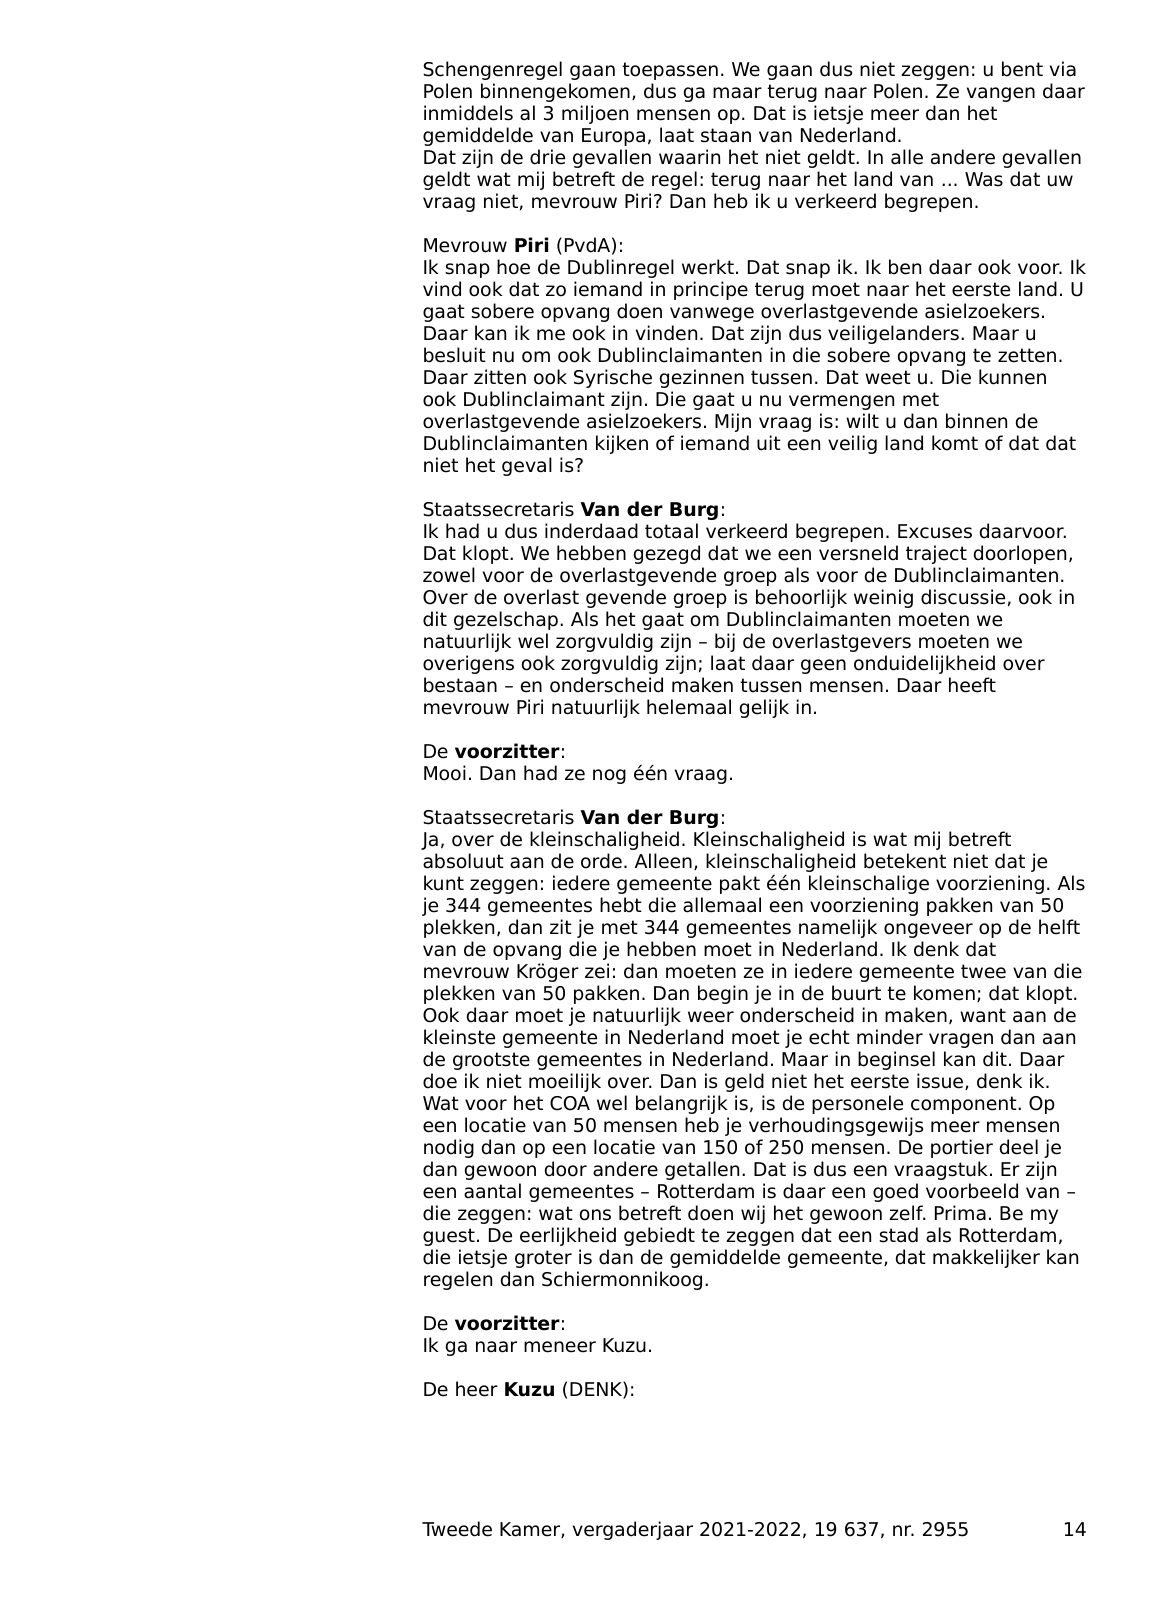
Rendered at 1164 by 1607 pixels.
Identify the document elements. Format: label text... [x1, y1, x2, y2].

text Dat zijn de drie gevallen waarin het niet geldt. In alle andere gevallen geldt wat mij betreft de regel: terug naar het land van ... Was dat uw vraag niet, mevrouw Piri? Dan heb ik u verkeerd begrepen. [422, 147, 1087, 213]
text De heer Kuzu (DENK): [422, 1379, 1087, 1401]
text Staatssecretaris Van der Burg: [422, 499, 1087, 521]
text Ik had u dus inderdaad totaal verkeerd begrepen. Excuses daarvoor. Dat klopt. We hebben gezegd dat we een versneld traject doorlopen, zowel voor de overlastgevende groep als voor de Dublinclaimanten. Over de overlast gevende groep is behoorlijk weinig discussie, ook in dit gezelschap. Als het gaat om Dublinclaimanten moeten we natuurlijk wel zorgvuldig zijn – bij de overlastgevers moeten we overigens ook zorgvuldig zijn; laat daar geen onduidelijkheid over bestaan – en onderscheid maken tussen mensen. Daar heeft mevrouw Piri natuurlijk helemaal gelijk in. [422, 521, 1087, 719]
text De voorzitter: [422, 1313, 1087, 1335]
text Mevrouw Piri (PvdA): [422, 235, 1087, 257]
text Schengenregel gaan toepassen. We gaan dus niet zeggen: u bent via Polen binnengekomen, dus ga maar terug naar Polen. Ze vangen daar inmiddels al 3 miljoen mensen op. Dat is ietsje meer dan het gemiddelde van Europa, laat staan van Nederland. [422, 59, 1087, 147]
text Staatssecretaris Van der Burg: [422, 807, 1087, 829]
text Ik ga naar meneer Kuzu. [422, 1335, 1087, 1357]
text Ik snap hoe de Dublinregel werkt. Dat snap ik. Ik ben daar ook voor. Ik vind ook dat zo iemand in principe terug moet naar het eerste land. U gaat sobere opvang doen vanwege overlastgevende asielzoekers. Daar kan ik me ook in vinden. Dat zijn dus veiligelanders. Maar u besluit nu om ook Dublinclaimanten in die sobere opvang te zetten. Daar zitten ook Syrische gezinnen tussen. Dat weet u. Die kunnen ook Dublinclaimant zijn. Die gaat u nu vermengen met overlastgevende asielzoekers. Mijn vraag is: wilt u dan binnen de Dublinclaimanten kijken of iemand uit een veilig land komt of dat dat niet het geval is? [422, 257, 1087, 477]
text De voorzitter: [422, 741, 1087, 763]
text Mooi. Dan had ze nog één vraag. [422, 763, 1087, 785]
text Ja, over de kleinschaligheid. Kleinschaligheid is wat mij betreft absoluut aan de orde. Alleen, kleinschaligheid betekent niet dat je kunt zeggen: iedere gemeente pakt één kleinschalige voorziening. Als je 344 gemeentes hebt die allemaal een voorziening pakken van 50 plekken, dan zit je met 344 gemeentes namelijk ongeveer op de helft van de opvang die je hebben moet in Nederland. Ik denk dat mevrouw Kröger zei: dan moeten ze in iedere gemeente twee van die plekken van 50 pakken. Dan begin je in de buurt te komen; dat klopt. Ook daar moet je natuurlijk weer onderscheid in maken, want aan de kleinste gemeente in Nederland moet je echt minder vragen dan aan de grootste gemeentes in Nederland. Maar in beginsel kan dit. Daar doe ik niet moeilijk over. Dan is geld niet het eerste issue, denk ik. Wat voor het COA wel belangrijk is, is de personele component. Op een locatie van 50 mensen heb je verhoudingsgewijs meer mensen nodig dan op een locatie van 150 of 250 mensen. De portier deel je dan gewoon door andere getallen. Dat is dus een vraagstuk. Er zijn een aantal gemeentes – Rotterdam is daar een goed voorbeeld van – die zeggen: wat ons betreft doen wij het gewoon zelf. Prima. Be my guest. De eerlijkheid gebiedt te zeggen dat een stad als Rotterdam, die ietsje groter is dan de gemiddelde gemeente, dat makkelijker kan regelen dan Schiermonnikoog. [422, 829, 1087, 1291]
